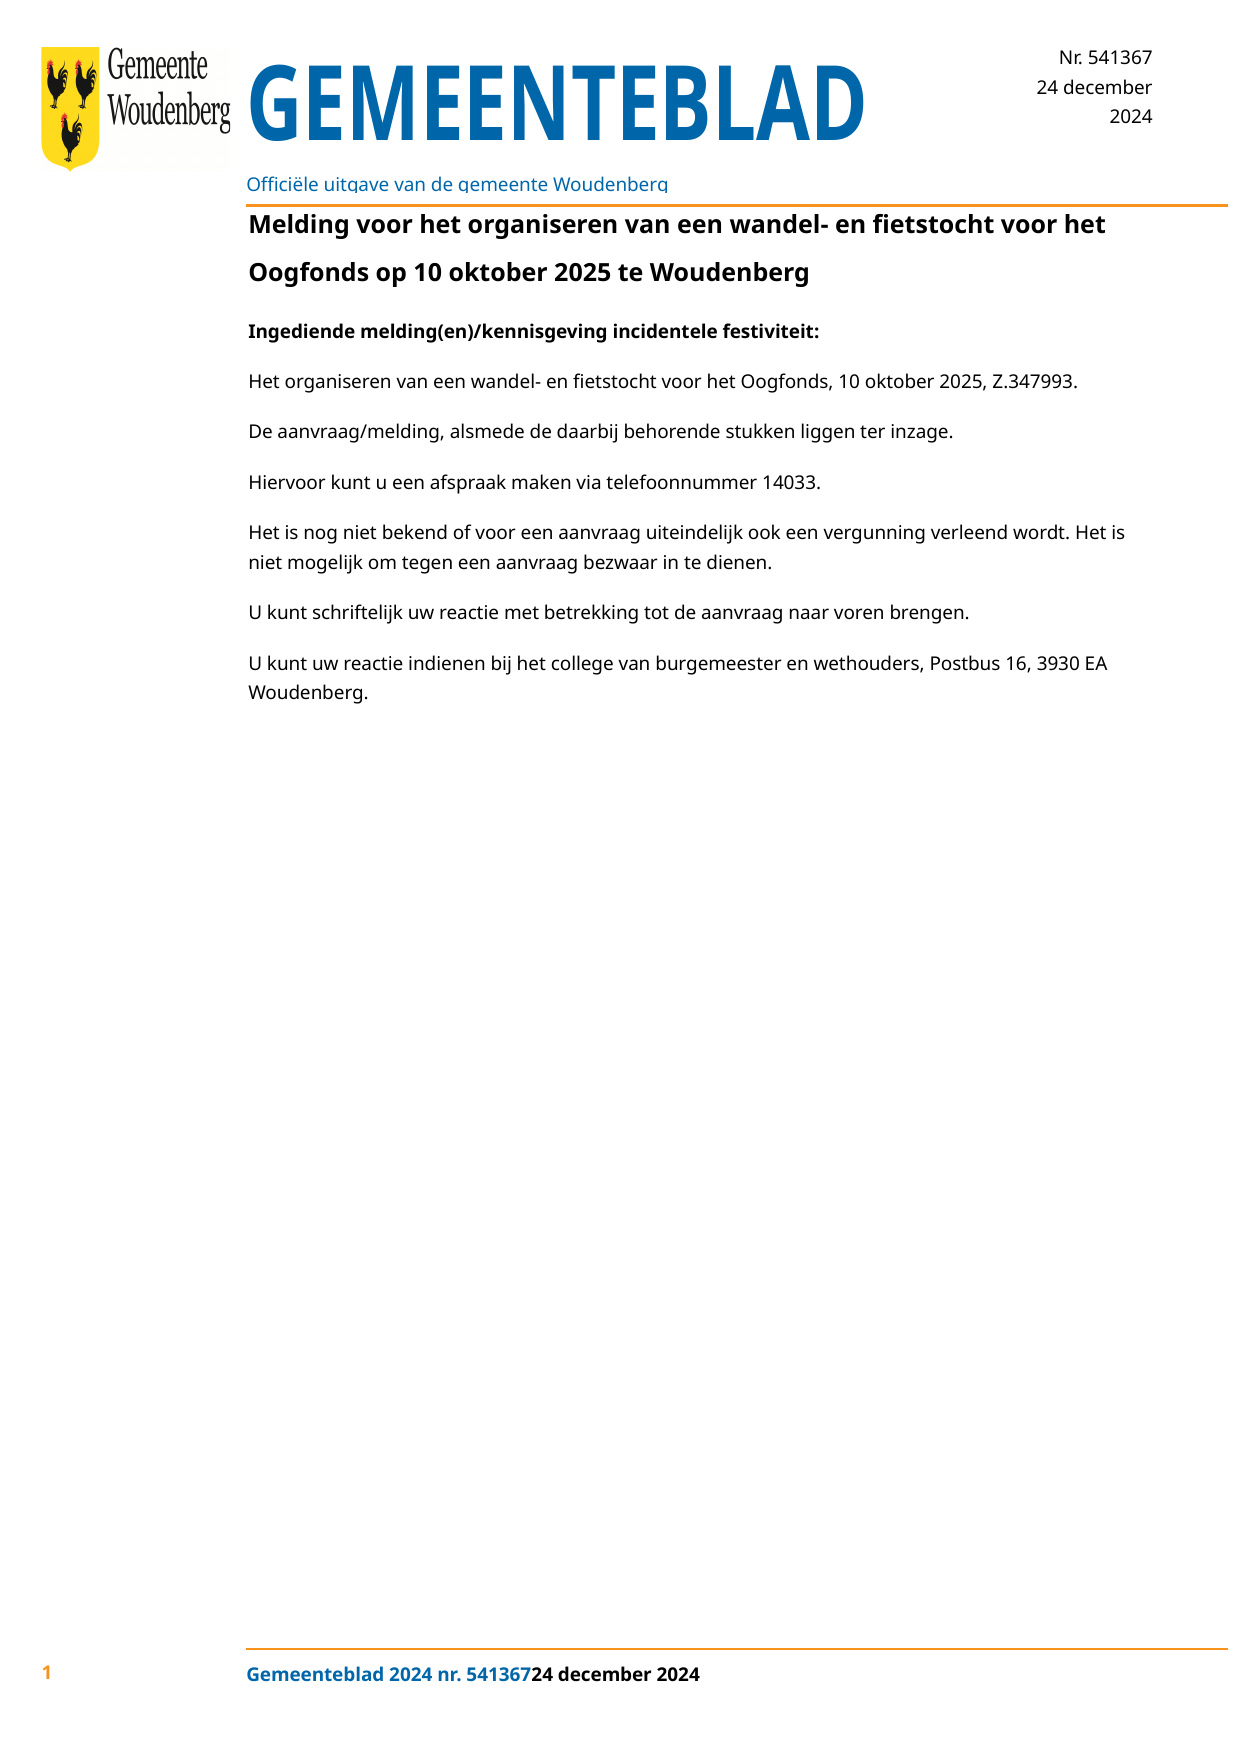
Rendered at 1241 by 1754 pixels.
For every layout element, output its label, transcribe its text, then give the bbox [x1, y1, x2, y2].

text U kunt uw reactie indienen bij het college van burgemeester en wethouders, Postbus 16, 3930 EA Woudenberg. [248, 650, 1152, 705]
picture [41, 47, 231, 172]
text Hiervoor kunt u een afspraak maken via telefoonnummer 14033. [248, 469, 1152, 495]
text U kunt schriftelijk uw reactie met betrekking tot de aanvraag naar voren brengen. [248, 599, 1152, 625]
text Ingediende melding(en)/kennisgeving incidentele festiviteit: [248, 318, 1152, 344]
text Melding voor het organiseren van een wandel- en fietstocht voor het Oogfonds op 10 oktober 2025 te Woudenberg [248, 207, 1152, 288]
text Het is nog niet bekend of voor een aanvraag uiteindelijk ook een vergunning verleend wordt. Het is niet mogelijk om tegen een aanvraag bezwaar in te dienen. [248, 519, 1152, 575]
text De aanvraag/melding, alsmede de daarbij behorende stukken liggen ter inzage. [248, 419, 1152, 444]
text Het organiseren van een wandel- en fietstocht voor het Oogfonds, 10 oktober 2025, Z.347993. [248, 368, 1152, 394]
